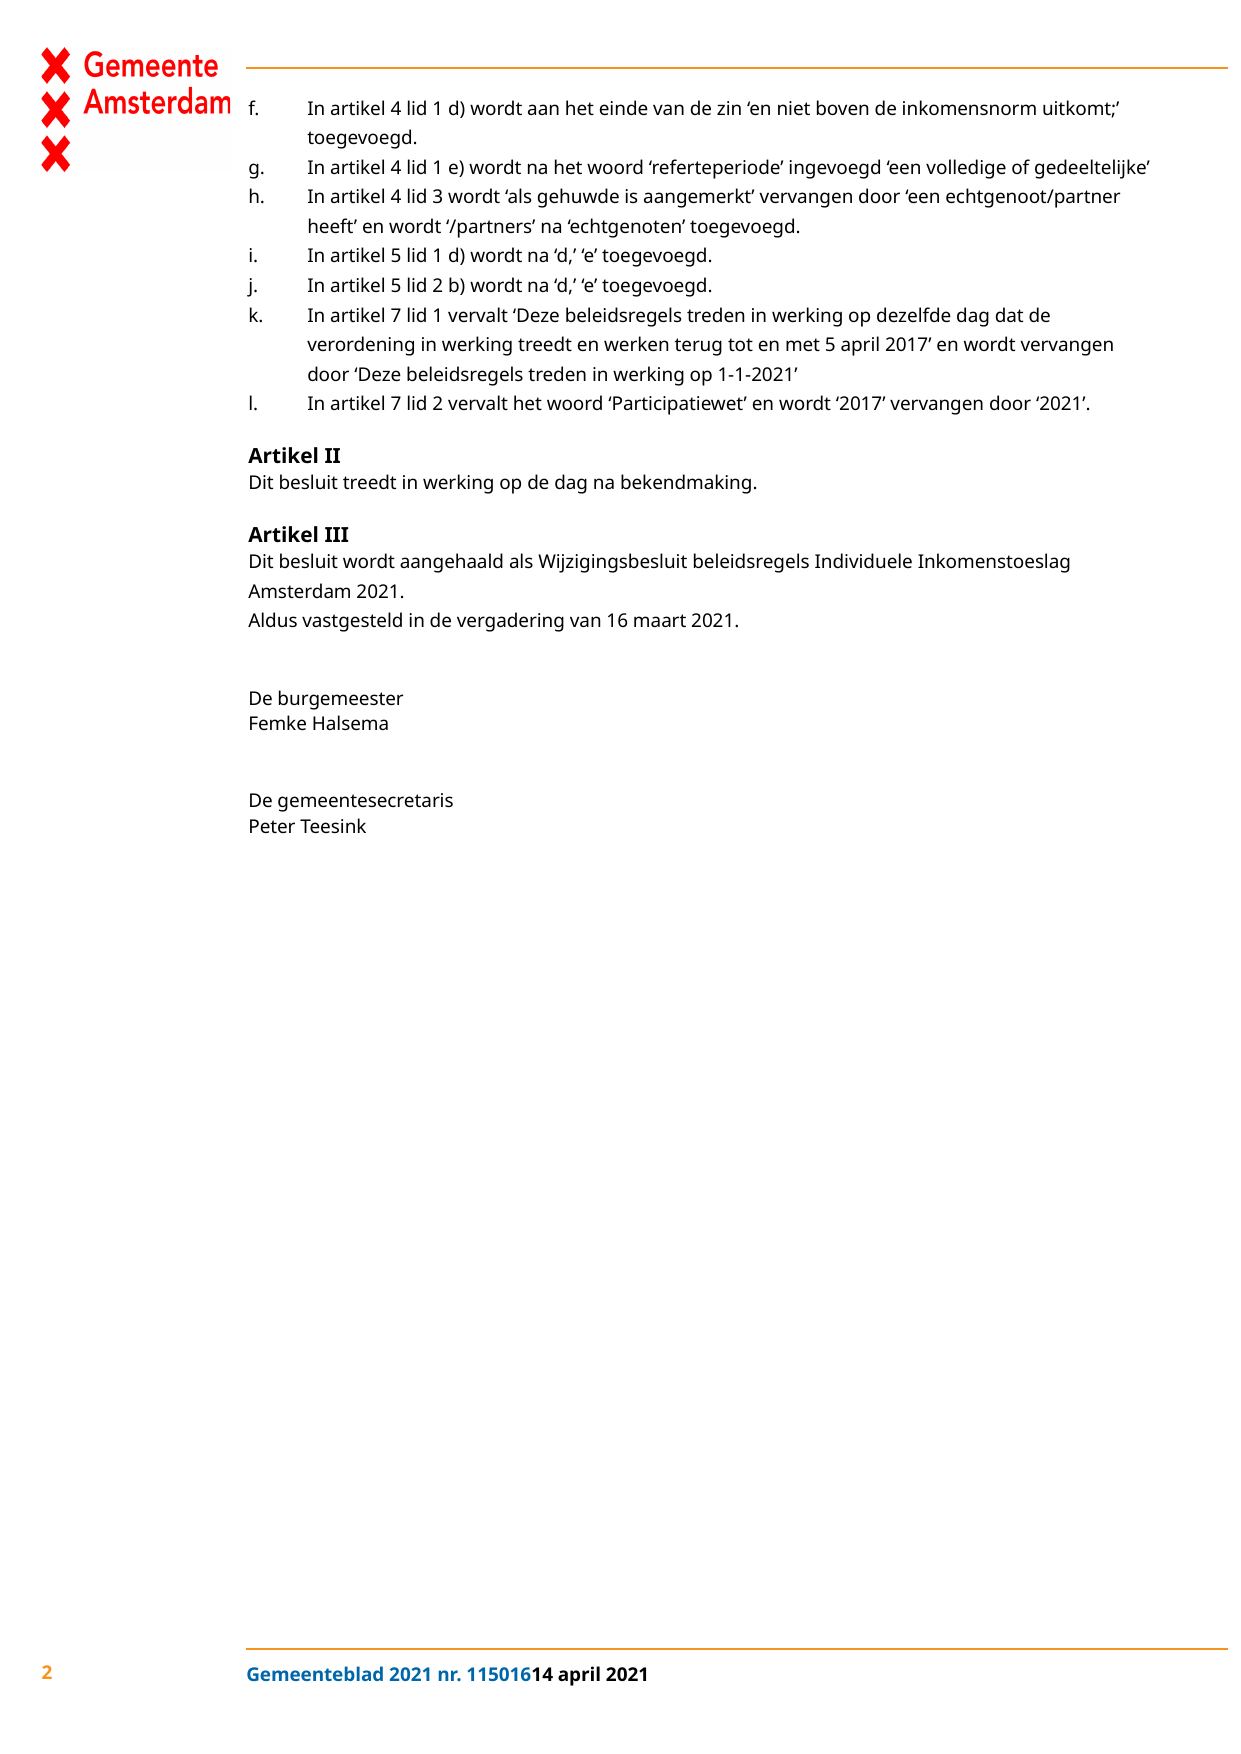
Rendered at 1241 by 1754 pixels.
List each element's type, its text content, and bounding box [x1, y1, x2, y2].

text Dit besluit wordt aangehaald als Wijzigingsbesluit beleidsregels Individuele Inkomenstoeslag Amsterdam 2021. [248, 548, 1152, 604]
text Dit besluit treedt in werking op de dag na bekendmaking. [248, 469, 1152, 495]
text Aldus vastgesteld in de vergadering van 16 maart 2021. [248, 607, 1152, 633]
text Artikel II [248, 441, 1152, 469]
text De gemeentesecretaris [248, 788, 1152, 813]
list In artikel 7 lid 2 vervalt het woord ‘Participatiewet’ en wordt ‘2017’ vervangen door ‘2021’. [248, 391, 1152, 416]
list In artikel 4 lid 1 d) wordt aan het einde van de zin ‘en niet boven de inkomensnorm uitkomt;’ toegevoegd. [248, 95, 1152, 150]
list In artikel 4 lid 1 e) wordt na het woord ‘referteperiode’ ingevoegd ‘een volledige of gedeeltelijke’ [248, 154, 1152, 180]
picture [41, 47, 231, 172]
text Artikel III [248, 520, 1152, 548]
text Femke Halsema [248, 710, 1152, 736]
list In artikel 5 lid 2 b) wordt na ‘d,’ ‘e’ toegevoegd. [248, 272, 1152, 298]
text De burgemeester [248, 685, 1152, 710]
list In artikel 5 lid 1 d) wordt na ‘d,’ ‘e’ toegevoegd. [248, 243, 1152, 268]
text Peter Teesink [248, 813, 1152, 839]
list In artikel 7 lid 1 vervalt ‘Deze beleidsregels treden in werking op dezelfde dag dat de verordening in werking treedt en werken terug tot en met 5 april 2017’ en wordt vervangen door ‘Deze beleidsregels treden in werking op 1-1-2021’ [248, 302, 1152, 387]
list In artikel 4 lid 3 wordt ‘als gehuwde is aangemerkt’ vervangen door ‘een echtgenoot/partner heeft’ en wordt ‘/partners’ na ‘echtgenoten’ toegevoegd. [248, 183, 1152, 239]
